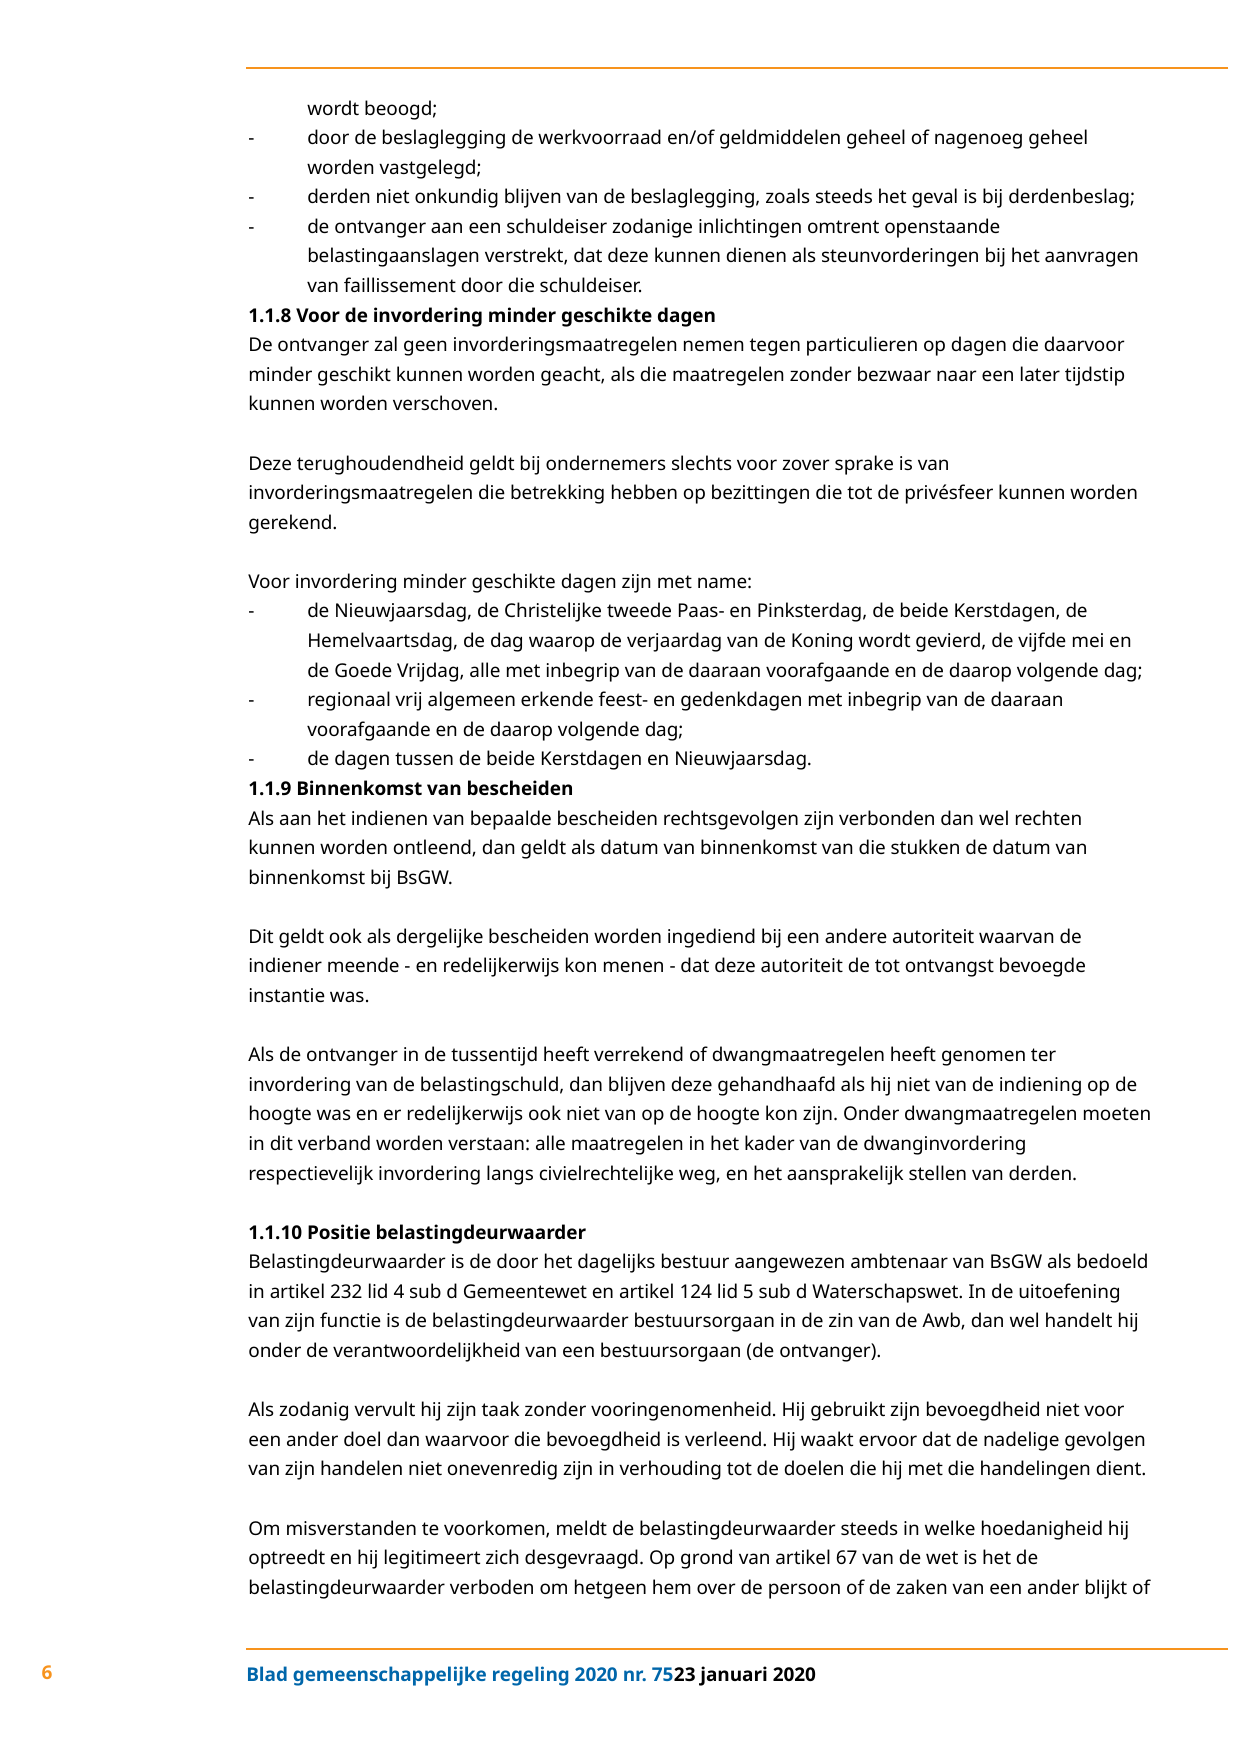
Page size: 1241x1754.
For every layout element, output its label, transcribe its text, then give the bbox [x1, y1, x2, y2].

text Als aan het indienen van bepaalde bescheiden rechtsgevolgen zijn verbonden dan wel rechten kunnen worden ontleend, dan geldt als datum van binnenkomst van die stukken de datum van binnenkomst bij BsGW. [248, 805, 1152, 890]
text Als zodanig vervult hij zijn taak zonder vooringenomenheid. Hij gebruikt zijn bevoegdheid niet voor een ander doel dan waarvoor die bevoegdheid is verleend. Hij waakt ervoor dat de nadelige gevolgen van zijn handelen niet onevenredig zijn in verhouding tot de doelen die hij met die handelingen dient. [248, 1396, 1152, 1481]
text Belastingdeurwaarder is de door het dagelijks bestuur aangewezen ambtenaar van BsGW als bedoeld in artikel 232 lid 4 sub d Gemeentewet en artikel 124 lid 5 sub d Waterschapswet. In de uitoefening van zijn functie is de belastingdeurwaarder bestuursorgaan in de zin van de Awb, dan wel handelt hij onder de verantwoordelijkheid van een bestuursorgaan (de ontvanger). [248, 1248, 1152, 1363]
text Deze terughoudendheid geldt bij ondernemers slechts voor zover sprake is van invorderingsmaatregelen die betrekking hebben op bezittingen die tot de privésfeer kunnen worden gerekend. [248, 450, 1152, 535]
text De ontvanger zal geen invorderingsmaatregelen nemen tegen particulieren op dagen die daarvoor minder geschikt kunnen worden geacht, als die maatregelen zonder bezwaar naar een later tijdstip kunnen worden verschoven. [248, 331, 1152, 416]
list wordt beoogd; [248, 95, 1152, 121]
text 1.1.10 Positie belastingdeurwaarder [248, 1219, 1152, 1245]
text Als de ontvanger in de tussentijd heeft verrekend of dwangmaatregelen heeft genomen ter invordering van de belastingschuld, dan blijven deze gehandhaafd als hij niet van de indiening op de hoogte was en er redelijkerwijs ook niet van op de hoogte kon zijn. Onder dwangmaatregelen moeten in dit verband worden verstaan: alle maatregelen in het kader van de dwanginvordering respectievelijk invordering langs civielrechtelijke weg, en het aansprakelijk stellen van derden. [248, 1041, 1152, 1186]
picture [41, 47, 231, 172]
text Voor invordering minder geschikte dagen zijn met name: [248, 568, 1152, 594]
list regionaal vrij algemeen erkende feest- en gedenkdagen met inbegrip van de daaraan voorafgaande en de daarop volgende dag; [248, 686, 1152, 742]
text Dit geldt ook als dergelijke bescheiden worden ingediend bij een andere autoriteit waarvan de indiener meende - en redelijkerwijs kon menen - dat deze autoriteit de tot ontvangst bevoegde instantie was. [248, 923, 1152, 1008]
list door de beslaglegging de werkvoorraad en/of geldmiddelen geheel of nagenoeg geheel worden vastgelegd; [248, 124, 1152, 180]
list de ontvanger aan een schuldeiser zodanige inlichtingen omtrent openstaande belastingaanslagen verstrekt, dat deze kunnen dienen als steunvorderingen bij het aanvragen van faillissement door die schuldeiser. [248, 213, 1152, 298]
list de dagen tussen de beide Kerstdagen en Nieuwjaarsdag. [248, 746, 1152, 771]
text 1.1.8 Voor de invordering minder geschikte dagen [248, 302, 1152, 328]
list derden niet onkundig blijven van de beslaglegging, zoals steeds het geval is bij derdenbeslag; [248, 183, 1152, 209]
text 1.1.9 Binnenkomst van bescheiden [248, 775, 1152, 801]
list de Nieuwjaarsdag, de Christelijke tweede Paas- en Pinksterdag, de beide Kerstdagen, de Hemelvaartsdag, de dag waarop de verjaardag van de Koning wordt gevierd, de vijfde mei en de Goede Vrijdag, alle met inbegrip van de daaraan voorafgaande en de daarop volgende dag; [248, 598, 1152, 683]
text Om misverstanden te voorkomen, meldt de belastingdeurwaarder steeds in welke hoedanigheid hij optreedt en hij legitimeert zich desgevraagd. Op grond van artikel 67 van de wet is het de belastingdeurwaarder verboden om hetgeen hem over de persoon of de zaken van een ander blijkt of [248, 1515, 1152, 1600]
